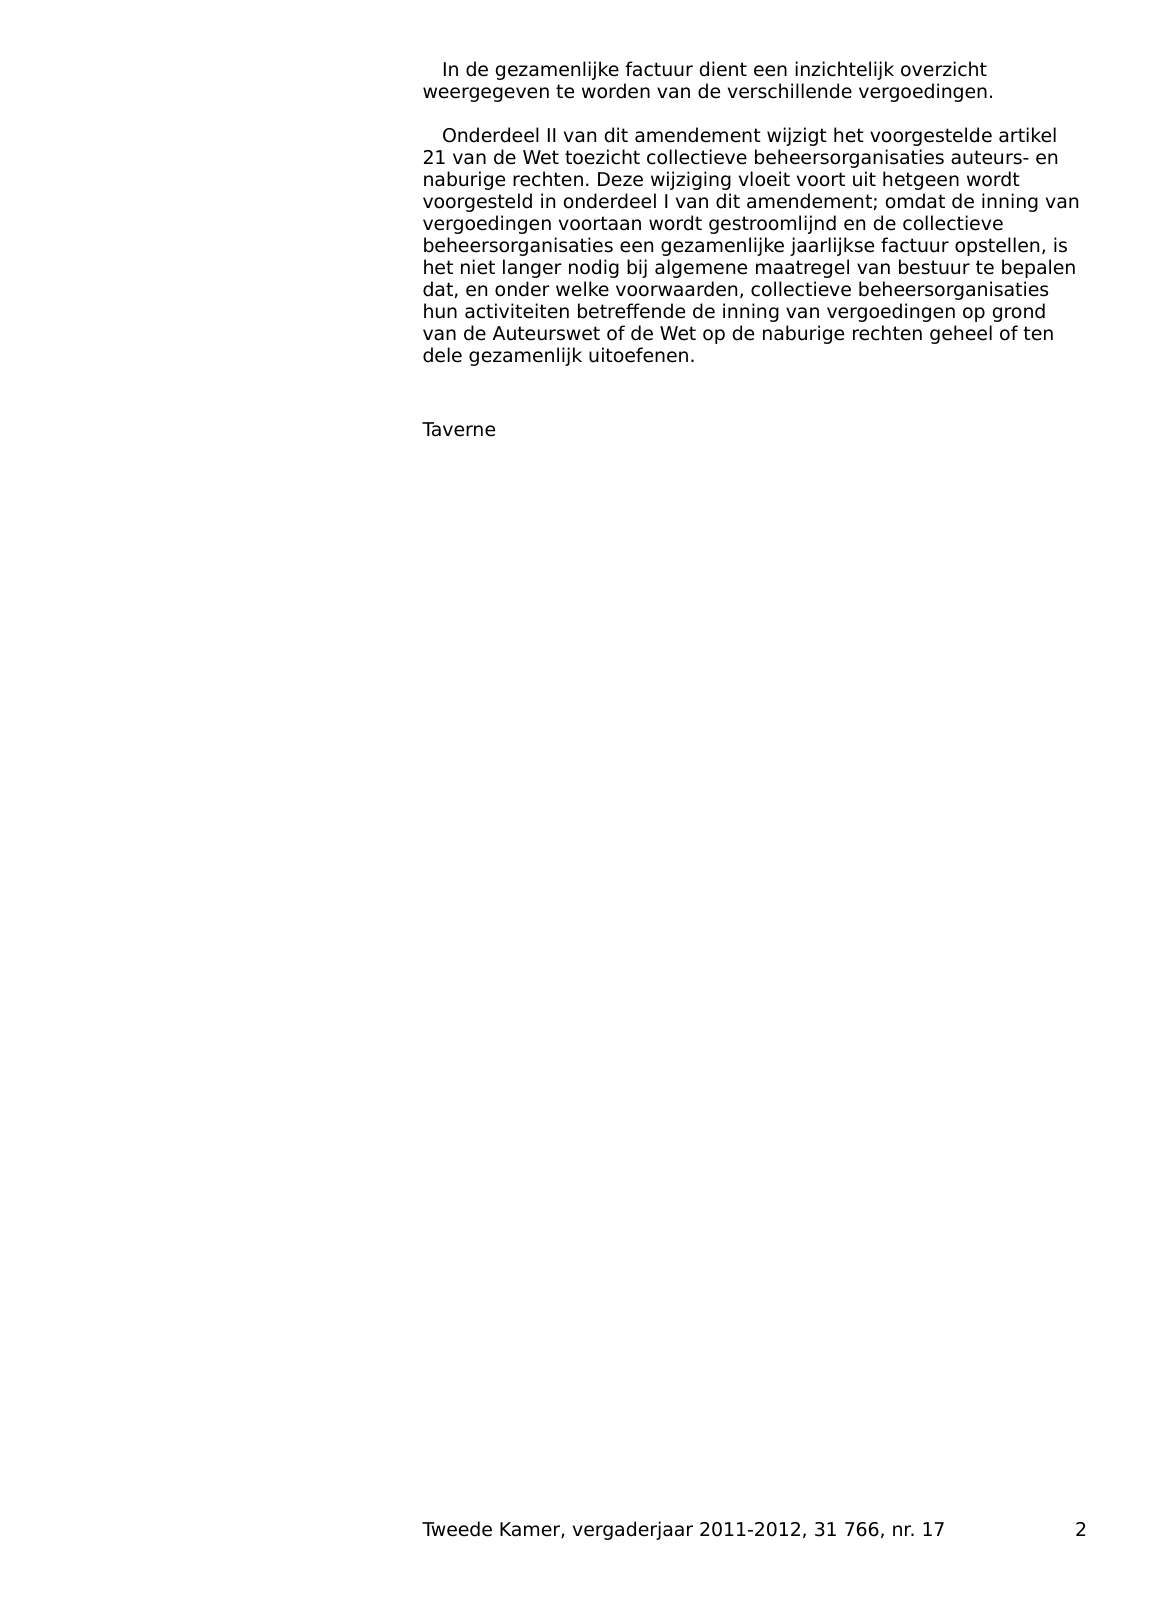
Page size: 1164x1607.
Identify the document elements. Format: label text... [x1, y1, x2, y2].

text Onderdeel II van dit amendement wijzigt het voorgestelde artikel 21 van de Wet toezicht collectieve beheersorganisaties auteurs- en naburige rechten. Deze wijziging vloeit voort uit hetgeen wordt voorgesteld in onderdeel I van dit amendement; omdat de inning van vergoedingen voortaan wordt gestroomlijnd en de collectieve beheersorganisaties een gezamenlijke jaarlijkse factuur opstellen, is het niet langer nodig bij algemene maatregel van bestuur te bepalen dat, en onder welke voorwaarden, collectieve beheersorganisaties hun activiteiten betreffende de inning van vergoedingen op grond van de Auteurswet of de Wet op de naburige rechten geheel of ten dele gezamenlijk uitoefenen. [422, 125, 1087, 367]
text In de gezamenlijke factuur dient een inzichtelijk overzicht weergegeven te worden van de verschillende vergoedingen. [422, 59, 1087, 103]
text Taverne [422, 397, 1087, 441]
